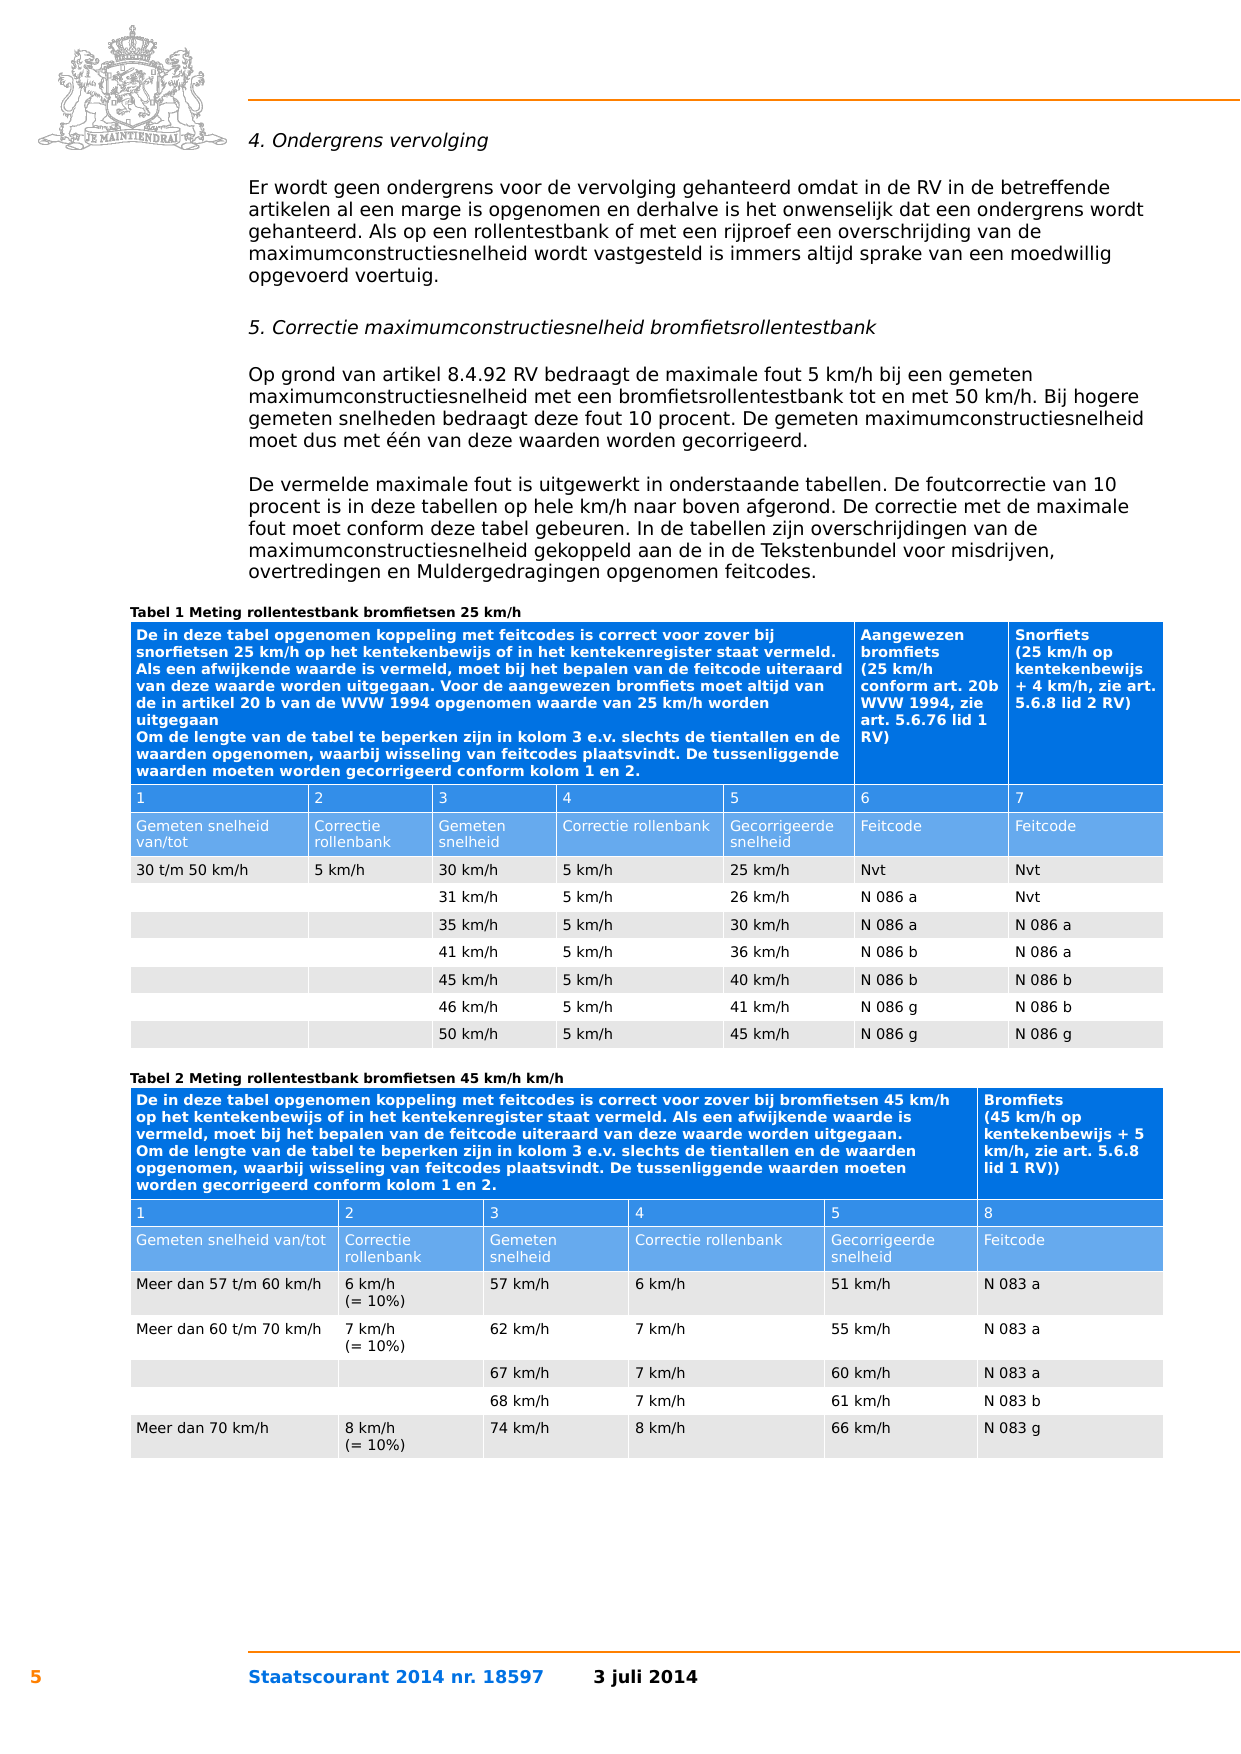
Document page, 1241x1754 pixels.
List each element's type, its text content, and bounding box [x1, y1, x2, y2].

text Er wordt geen ondergrens voor de vervolging gehanteerd omdat in de RV in de betreffende artikelen al een marge is opgenomen en derhalve is het onwenselijk dat een ondergrens wordt gehanteerd. Als op een rollentestbank of met een rijproef een overschrijding van de maximumconstructiesnelheid wordt vastgesteld is immers altijd sprake van een moedwillig opgevoerd voertuig. [248, 177, 1163, 287]
table_cell 30 km/h [724, 912, 854, 938]
table_cell 60 km/h [825, 1360, 977, 1387]
table_header Tabel 1 Meting rollentestbank bromfietsen 25 km/h [130, 605, 1163, 621]
table_cell [339, 1360, 483, 1387]
table_cell N 083 a [978, 1360, 1163, 1387]
table_cell [131, 939, 308, 966]
text De vermelde maximale fout is uitgewerkt in onderstaande tabellen. De foutcorrectie van 10 procent is in deze tabellen op hele km/h naar boven afgerond. De correctie met de maximale fout moet conform deze tabel gebeuren. In de tabellen zijn overschrijdingen van de maximumconstructiesnelheid gekoppeld aan de in de Tekstenbundel voor misdrijven, overtredingen en Muldergedragingen opgenomen feitcodes. [248, 473, 1163, 583]
table_cell 5 km/h [557, 939, 723, 966]
table_cell Correctie rollenbank [339, 1227, 483, 1271]
table_header Tabel 2 Meting rollentestbank bromfietsen 45 km/h km/h [130, 1071, 1163, 1086]
table_cell [131, 885, 308, 911]
table_cell 5 [825, 1200, 977, 1226]
table_cell N 083 a [978, 1316, 1163, 1359]
table_cell 7 km/h [629, 1388, 824, 1414]
table_cell N 083 g [978, 1415, 1163, 1458]
table_cell N 086 b [855, 939, 1008, 966]
table_cell Aangewezen bromfiets (25 km/h conform art. 20b WVW 1994, zie art. 5.6.76 lid 1 RV) [855, 622, 1008, 784]
table_cell Feitcode [855, 813, 1008, 856]
table_cell 50 km/h [433, 1021, 556, 1048]
table_cell Gemeten snelheid [433, 813, 556, 856]
table_cell 31 km/h [433, 885, 556, 911]
table_cell 51 km/h [825, 1272, 977, 1315]
table_cell Gecorrigeerde snelheid [724, 813, 854, 856]
table_cell Correctie rollenbank [557, 813, 723, 856]
table_cell 7 km/h [629, 1316, 824, 1359]
table_cell N 086 g [1009, 1021, 1163, 1048]
table_cell 6 km/h [629, 1272, 824, 1315]
table_cell 7 km/h [629, 1360, 824, 1387]
table_cell 67 km/h [484, 1360, 628, 1387]
table_cell 68 km/h [484, 1388, 628, 1414]
table_cell 1 [131, 1200, 338, 1226]
table_cell 40 km/h [724, 967, 854, 993]
table_cell N 086 b [1009, 967, 1163, 993]
table_cell 4 [629, 1200, 824, 1226]
table_cell 5 km/h [557, 857, 723, 883]
table_cell Correctie rollenbank [309, 813, 432, 856]
table_cell Feitcode [1009, 813, 1163, 856]
table_cell Nvt [1009, 885, 1163, 911]
table_cell N 086 a [855, 912, 1008, 938]
table_cell [309, 912, 432, 938]
table_cell 57 km/h [484, 1272, 628, 1315]
table_cell 5 km/h [557, 885, 723, 911]
table_cell 66 km/h [825, 1415, 977, 1458]
table_cell 41 km/h [433, 939, 556, 966]
table_cell 41 km/h [724, 994, 854, 1020]
table_cell N 086 a [1009, 939, 1163, 966]
table_cell [131, 994, 308, 1020]
subtitle 4. Ondergrens vervolging [248, 130, 1163, 152]
table_cell Meer dan 60 t/m 70 km/h [131, 1316, 338, 1359]
table_cell [309, 994, 432, 1020]
table_cell N 083 b [978, 1388, 1163, 1414]
table_cell 46 km/h [433, 994, 556, 1020]
table_cell N 086 g [855, 1021, 1008, 1048]
table_cell 6 [855, 785, 1008, 812]
table_cell 36 km/h [724, 939, 854, 966]
table_cell N 083 a [978, 1272, 1163, 1315]
table_cell De in deze tabel opgenomen koppeling met feitcodes is correct voor zover bij snorfietsen 25 km/h op het kentekenbewijs of in het kentekenregister staat vermeld. Als een afwijkende waarde is vermeld, moet bij het bepalen van de feitcode uiteraard van deze waarde worden uitgegaan. Voor de aangewezen bromfiets moet altijd van de in artikel 20 b van de WVW 1994 opgenomen waarde van 25 km/h worden uitgegaan Om de lengte van de tabel te beperken zijn in kolom 3 e.v. slechts de tientallen en de waarden opgenomen, waarbij wisseling van feitcodes plaatsvindt. De tussenliggende waarden moeten worden gecorrigeerd conform kolom 1 en 2. [131, 622, 854, 784]
table_cell De in deze tabel opgenomen koppeling met feitcodes is correct voor zover bij bromfietsen 45 km/h op het kentekenbewijs of in het kentekenregister staat vermeld. Als een afwijkende waarde is vermeld, moet bij het bepalen van de feitcode uiteraard van deze waarde worden uitgegaan. Om de lengte van de tabel te beperken zijn in kolom 3 e.v. slechts de tientallen en de waarden opgenomen, waarbij wisseling van feitcodes plaatsvindt. De tussenliggende waarden moeten worden gecorrigeerd conform kolom 1 en 2. [131, 1088, 977, 1199]
table_cell 35 km/h [433, 912, 556, 938]
table_cell [309, 1021, 432, 1048]
table_cell 5 km/h [557, 1021, 723, 1048]
table_cell [131, 912, 308, 938]
table_cell Gemeten snelheid [484, 1227, 628, 1271]
table_cell [131, 1021, 308, 1048]
table_cell Gemeten snelheid van/tot [131, 813, 308, 856]
table_cell 5 [724, 785, 854, 812]
table_cell 5 km/h [557, 994, 723, 1020]
table_cell 6 km/h (= 10%) [339, 1272, 483, 1315]
table_cell 25 km/h [724, 857, 854, 883]
table_cell 61 km/h [825, 1388, 977, 1414]
table_cell Nvt [855, 857, 1008, 883]
table_cell Feitcode [978, 1227, 1163, 1271]
table_cell 30 t/m 50 km/h [131, 857, 308, 883]
table_cell 3 [484, 1200, 628, 1226]
table_cell 45 km/h [433, 967, 556, 993]
table_cell [309, 939, 432, 966]
table_cell Snorfiets (25 km/h op kentekenbewijs + 4 km/h, zie art. 5.6.8 lid 2 RV) [1009, 622, 1163, 784]
table_cell Gemeten snelheid van/tot [131, 1227, 338, 1271]
table_cell [339, 1388, 483, 1414]
table_cell N 086 g [855, 994, 1008, 1020]
table_cell 5 km/h [557, 912, 723, 938]
table_cell [309, 885, 432, 911]
table_cell N 086 a [855, 885, 1008, 911]
table_cell Gecorrigeerde snelheid [825, 1227, 977, 1271]
table_cell 55 km/h [825, 1316, 977, 1359]
table_cell Meer dan 70 km/h [131, 1415, 338, 1458]
table_cell Nvt [1009, 857, 1163, 883]
table_cell 62 km/h [484, 1316, 628, 1359]
table_cell [131, 967, 308, 993]
table_cell 3 [433, 785, 556, 812]
picture [38, 25, 227, 150]
table_cell 1 [131, 785, 308, 812]
table_cell 7 [1009, 785, 1163, 812]
table_cell Bromfiets (45 km/h op kentekenbewijs + 5 km/h, zie art. 5.6.8 lid 1 RV)) [978, 1088, 1163, 1199]
text Op grond van artikel 8.4.92 RV bedraagt de maximale fout 5 km/h bij een gemeten maximumconstructiesnelheid met een bromfietsrollentestbank tot en met 50 km/h. Bij hogere gemeten snelheden bedraagt deze fout 10 procent. De gemeten maximumconstructiesnelheid moet dus met één van deze waarden worden gecorrigeerd. [248, 364, 1163, 452]
table_cell 8 [978, 1200, 1163, 1226]
table_cell 8 km/h [629, 1415, 824, 1458]
table_cell [131, 1388, 338, 1414]
table_cell 30 km/h [433, 857, 556, 883]
table_cell Correctie rollenbank [629, 1227, 824, 1271]
table_cell Meer dan 57 t/m 60 km/h [131, 1272, 338, 1315]
table_cell 74 km/h [484, 1415, 628, 1458]
table_cell 4 [557, 785, 723, 812]
table_cell N 086 a [1009, 912, 1163, 938]
table_cell 5 km/h [309, 857, 432, 883]
table_cell 45 km/h [724, 1021, 854, 1048]
table_cell 2 [339, 1200, 483, 1226]
table_cell 5 km/h [557, 967, 723, 993]
table_cell 2 [309, 785, 432, 812]
subtitle 5. Correctie maximumconstructiesnelheid bromfietsrollentestbank [248, 317, 1163, 339]
table_cell 7 km/h (= 10%) [339, 1316, 483, 1359]
table_cell [309, 967, 432, 993]
table_cell 8 km/h (= 10%) [339, 1415, 483, 1458]
table_cell N 086 b [855, 967, 1008, 993]
table_cell 26 km/h [724, 885, 854, 911]
table_cell N 086 b [1009, 994, 1163, 1020]
table_cell [131, 1360, 338, 1387]
